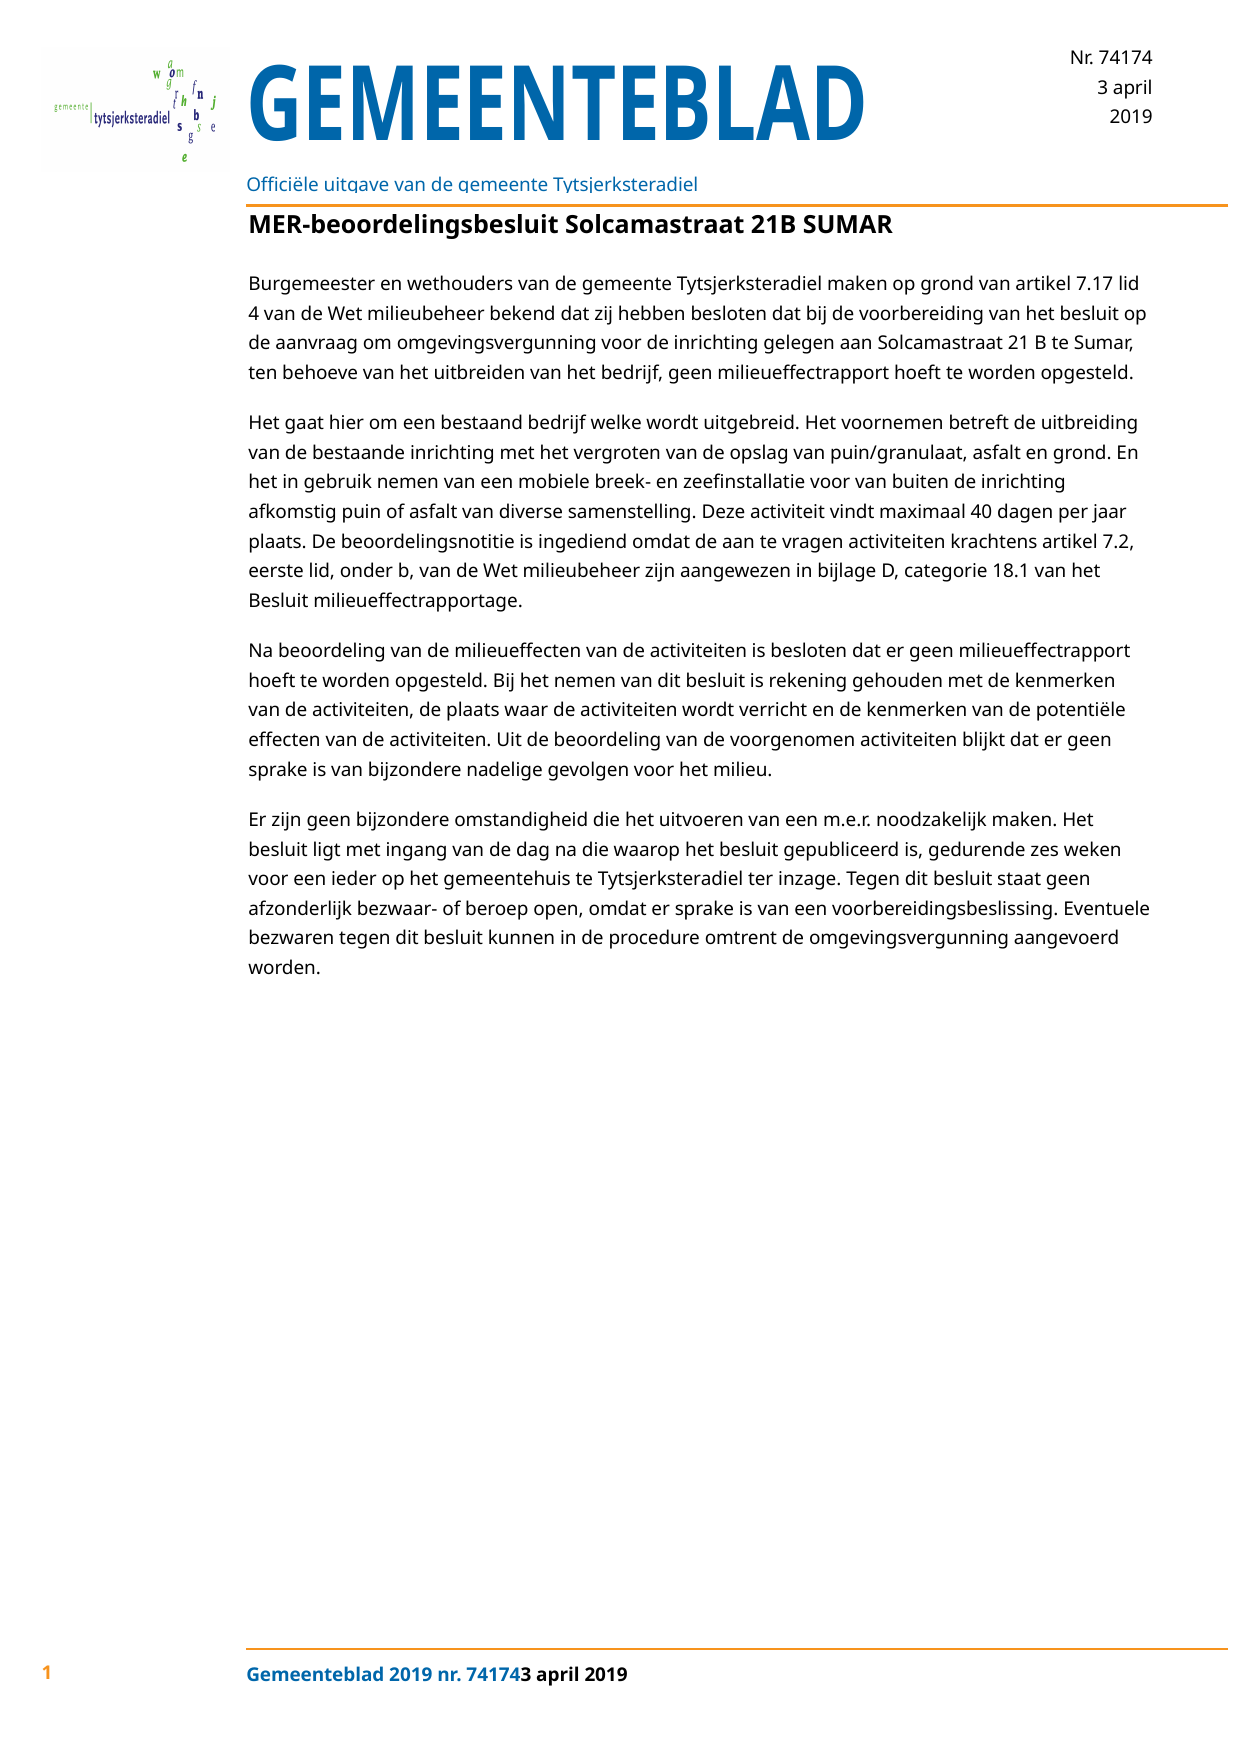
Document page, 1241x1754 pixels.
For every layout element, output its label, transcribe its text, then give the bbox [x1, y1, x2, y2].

picture [41, 47, 231, 172]
text Burgemeester en wethouders van de gemeente Tytsjerksteradiel maken op grond van artikel 7.17 lid 4 van de Wet milieubeheer bekend dat zij hebben besloten dat bij de voorbereiding van het besluit op de aanvraag om omgevingsvergunning voor de inrichting gelegen aan Solcamastraat 21 B te Sumar, ten behoeve van het uitbreiden van het bedrijf, geen milieueffectrapport hoeft te worden opgesteld. [248, 270, 1152, 385]
text Het gaat hier om een bestaand bedrijf welke wordt uitgebreid. Het voornemen betreft de uitbreiding van de bestaande inrichting met het vergroten van de opslag van puin/granulaat, asfalt en grond. En het in gebruik nemen van een mobiele breek- en zeefinstallatie voor van buiten de inrichting afkomstig puin of asfalt van diverse samenstelling. Deze activiteit vindt maximaal 40 dagen per jaar plaats. De beoordelingsnotitie is ingediend omdat de aan te vragen activiteiten krachtens artikel 7.2, eerste lid, onder b, van de Wet milieubeheer zijn aangewezen in bijlage D, categorie 18.1 van het Besluit milieueffectrapportage. [248, 409, 1152, 613]
text Na beoordeling van de milieueffecten van de activiteiten is besloten dat er geen milieueffectrapport hoeft te worden opgesteld. Bij het nemen van dit besluit is rekening gehouden met de kenmerken van de activiteiten, de plaats waar de activiteiten wordt verricht en de kenmerken van de potentiële effecten van de activiteiten. Uit de beoordeling van de voorgenomen activiteiten blijkt dat er geen sprake is van bijzondere nadelige gevolgen voor het milieu. [248, 637, 1152, 781]
text Er zijn geen bijzondere omstandigheid die het uitvoeren van een m.e.r. noodzakelijk maken. Het besluit ligt met ingang van de dag na die waarop het besluit gepubliceerd is, gedurende zes weken voor een ieder op het gemeentehuis te Tytsjerksteradiel ter inzage. Tegen dit besluit staat geen afzonderlijk bezwaar- of beroep open, omdat er sprake is van een voorbereidingsbeslissing. Eventuele bezwaren tegen dit besluit kunnen in de procedure omtrent de omgevingsvergunning aangevoerd worden. [248, 806, 1152, 980]
text MER-beoordelingsbesluit Solcamastraat 21B SUMAR [248, 207, 1152, 241]
